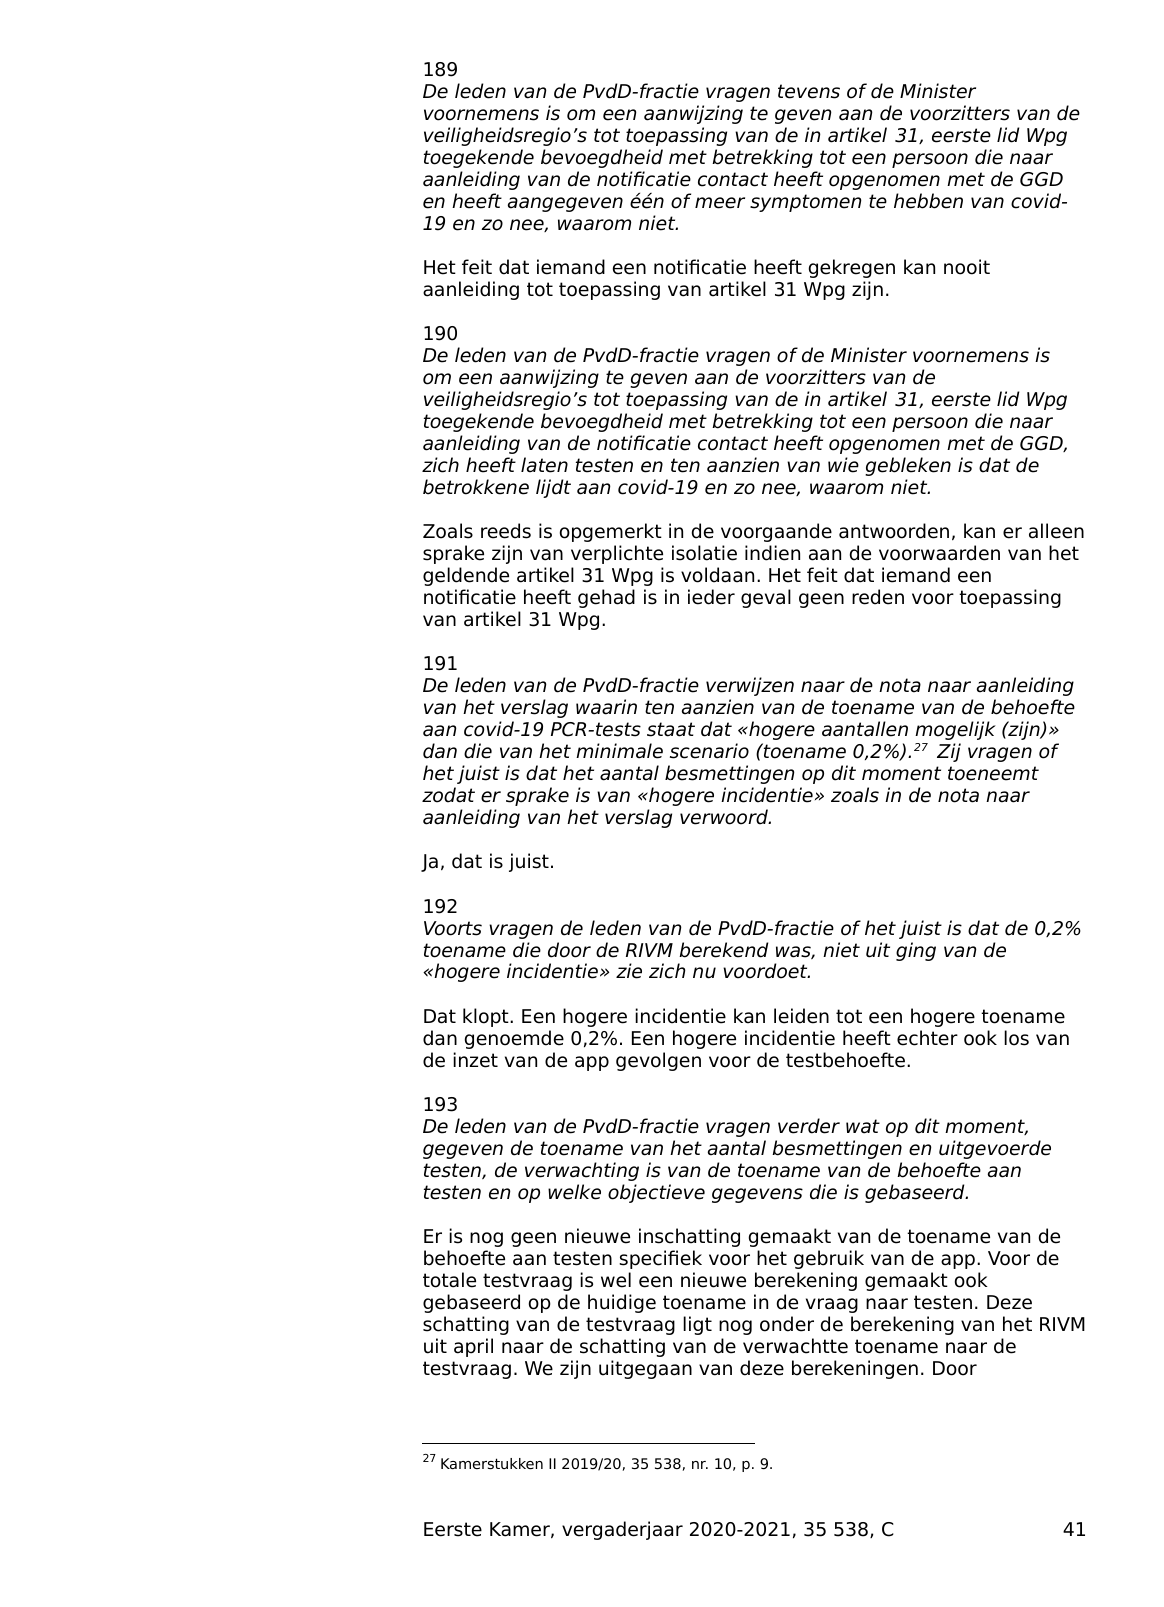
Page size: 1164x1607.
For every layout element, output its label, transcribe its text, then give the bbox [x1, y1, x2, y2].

text Zoals reeds is opgemerkt in de voorgaande antwoorden, kan er alleen sprake zijn van verplichte isolatie indien aan de voorwaarden van het geldende artikel 31 Wpg is voldaan. Het feit dat iemand een notificatie heeft gehad is in ieder geval geen reden voor toepassing van artikel 31 Wpg. [422, 521, 1087, 631]
text De leden van de PvdD-fractie verwijzen naar de nota naar aanleiding van het verslag waarin ten aanzien van de toename van de behoefte aan covid-19 PCR-tests staat dat «hogere aantallen mogelijk (zijn)» dan die van het minimale scenario (toename 0,2%). Zij vragen of het juist is dat het aantal besmettingen op dit moment toeneemt zodat er sprake is van «hogere incidentie» zoals in de nota naar aanleiding van het verslag verwoord. [422, 675, 1087, 829]
text De leden van de PvdD-fractie vragen tevens of de Minister voornemens is om een aanwijzing te geven aan de voorzitters van de veiligheidsregio’s tot toepassing van de in artikel 31, eerste lid Wpg toegekende bevoegdheid met betrekking tot een persoon die naar aanleiding van de notificatie contact heeft opgenomen met de GGD en heeft aangegeven één of meer symptomen te hebben van covid-19 en zo nee, waarom niet. [422, 81, 1087, 235]
text Voorts vragen de leden van de PvdD-fractie of het juist is dat de 0,2% toename die door de RIVM berekend was, niet uit ging van de «hogere incidentie» zie zich nu voordoet. [422, 917, 1087, 983]
text De leden van de PvdD-fractie vragen of de Minister voornemens is om een aanwijzing te geven aan de voorzitters van de veiligheidsregio’s tot toepassing van de in artikel 31, eerste lid Wpg toegekende bevoegdheid met betrekking tot een persoon die naar aanleiding van de notificatie contact heeft opgenomen met de GGD, zich heeft laten testen en ten aanzien van wie gebleken is dat de betrokkene lijdt aan covid-19 en zo nee, waarom niet. [422, 345, 1087, 499]
text 193 [422, 1094, 1087, 1116]
text Er is nog geen nieuwe inschatting gemaakt van de toename van de behoefte aan testen specifiek voor het gebruik van de app. Voor de totale testvraag is wel een nieuwe berekening gemaakt ook gebaseerd op de huidige toename in de vraag naar testen. Deze schatting van de testvraag ligt nog onder de berekening van het RIVM uit april naar de schatting van de verwachtte toename naar de testvraag. We zijn uitgegaan van deze berekeningen. Door [422, 1226, 1087, 1380]
text Het feit dat iemand een notificatie heeft gekregen kan nooit aanleiding tot toepassing van artikel 31 Wpg zijn. [422, 257, 1087, 301]
text Kamerstukken II 2019/20, 35 538, nr. 10, p. 9. [422, 1452, 1087, 1474]
text 189 [422, 59, 1087, 81]
text Ja, dat is juist. [422, 851, 1087, 873]
text 192 [422, 896, 1087, 917]
text Dat klopt. Een hogere incidentie kan leiden tot een hogere toename dan genoemde 0,2%. Een hogere incidentie heeft echter ook los van de inzet van de app gevolgen voor de testbehoefte. [422, 1006, 1087, 1072]
text De leden van de PvdD-fractie vragen verder wat op dit moment, gegeven de toename van het aantal besmettingen en uitgevoerde testen, de verwachting is van de toename van de behoefte aan testen en op welke objectieve gegevens die is gebaseerd. [422, 1116, 1087, 1204]
text 190 [422, 323, 1087, 345]
text 191 [422, 653, 1087, 675]
